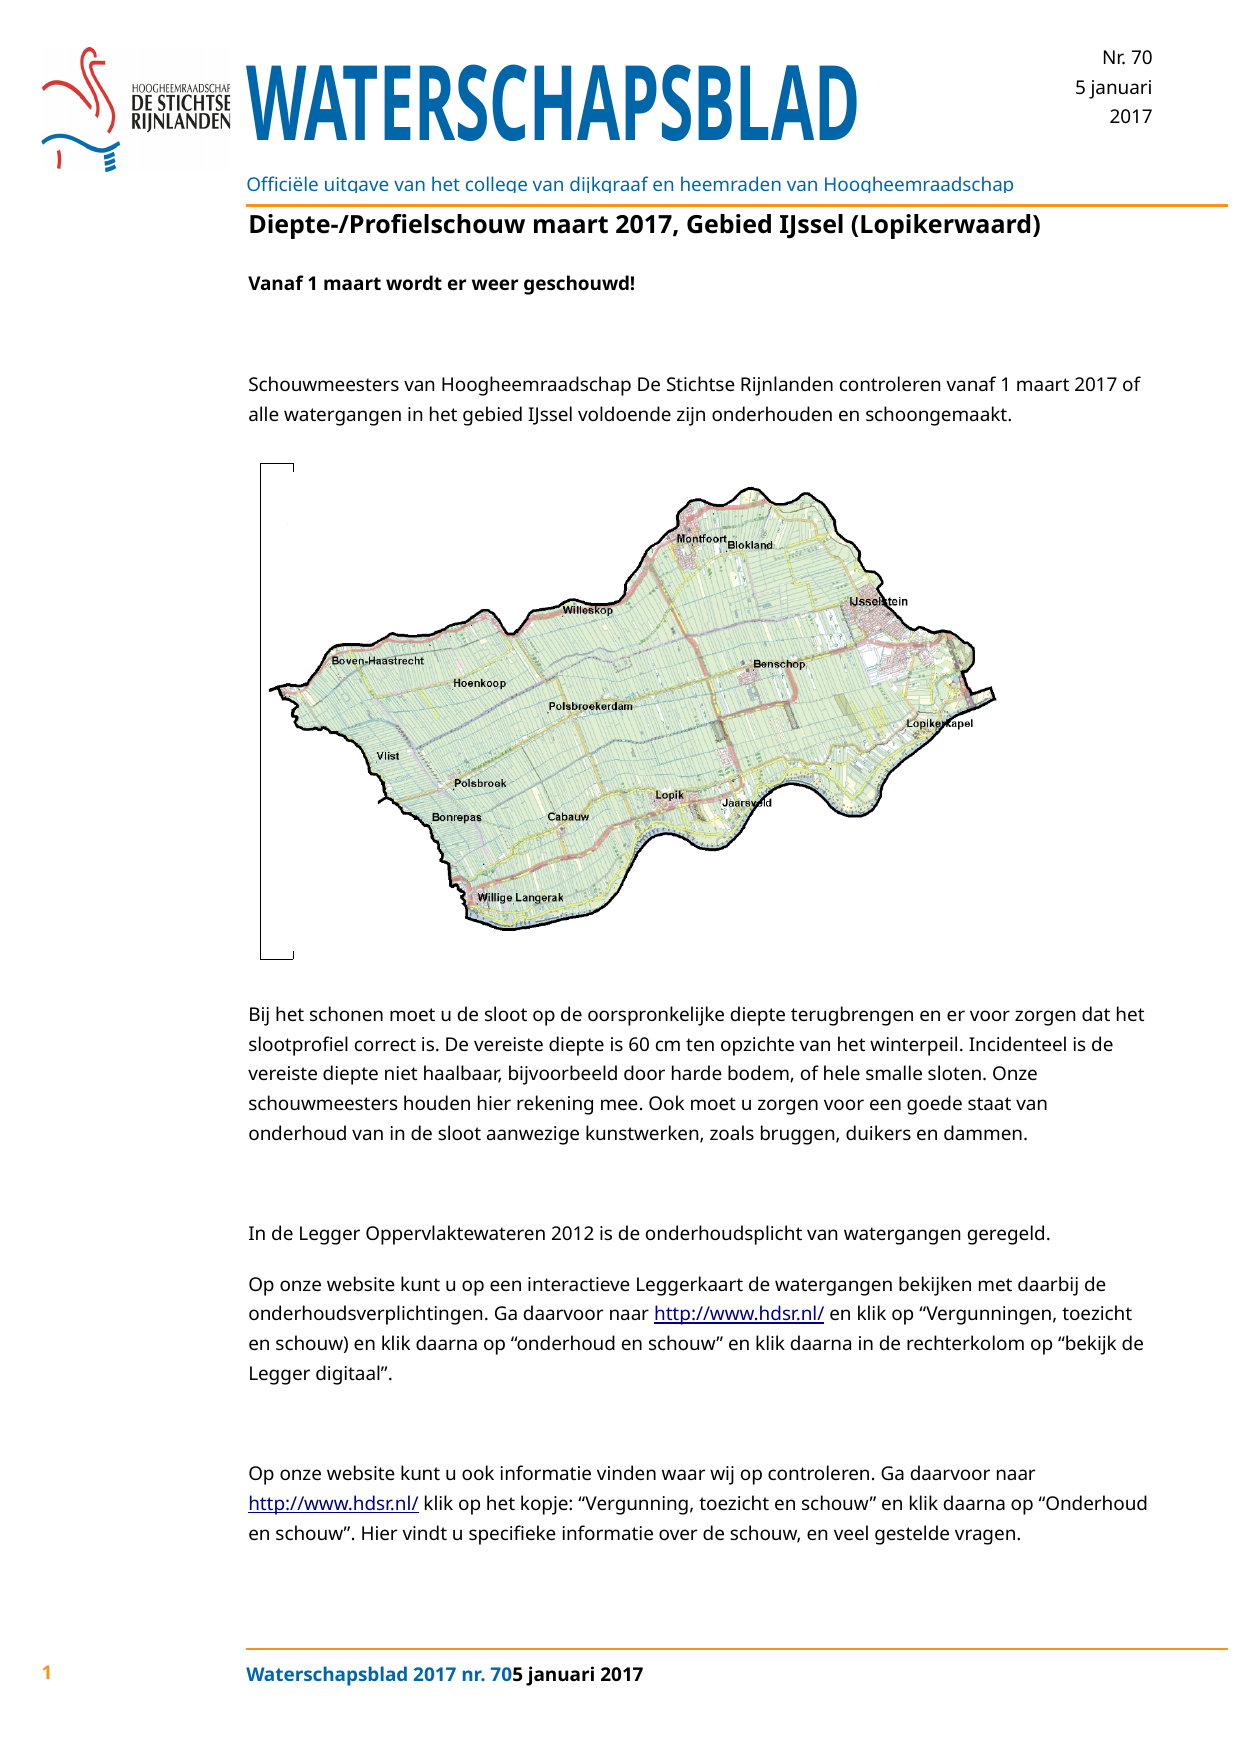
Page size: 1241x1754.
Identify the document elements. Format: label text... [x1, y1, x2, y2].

text Diepte-/Profielschouw maart 2017, Gebied IJssel (Lopikerwaard) [248, 207, 1152, 241]
text Schouwmeesters van Hoogheemraadschap De Stichtse Rijnlanden controleren vanaf 1 maart 2017 of alle watergangen in het gebied IJssel voldoende zijn onderhouden en schoongemaakt. [248, 371, 1152, 426]
text Bij het schonen moet u de sloot op de oorspronkelijke diepte terugbrengen en er voor zorgen dat het slootprofiel correct is. De vereiste diepte is 60 cm ten opzichte van het winterpeil. Incidenteel is de vereiste diepte niet haalbaar, bijvoorbeeld door harde bodem, of hele smalle sloten. Onze schouwmeesters houden hier rekening mee. Ook moet u zorgen voor een goede staat van onderhoud van in de sloot aanwezige kunstwerken, zoals bruggen, duikers en dammen. [248, 1001, 1152, 1146]
text Vanaf 1 maart wordt er weer geschouwd! [248, 270, 1152, 296]
text In de Legger Oppervlaktewateren 2012 is de onderhoudsplicht van watergangen geregeld. [248, 1221, 1152, 1246]
picture [268, 472, 1000, 951]
picture [41, 47, 231, 172]
text Op onze website kunt u ook informatie vinden waar wij op controleren. Ga daarvoor naar http://www.hdsr.nl/ klik op het kopje: “Vergunning, toezicht en schouw” en klik daarna op “Onderhoud en schouw”. Hier vindt u specifieke informatie over de schouw, en veel gestelde vragen. [248, 1461, 1152, 1546]
text Op onze website kunt u op een interactieve Leggerkaart de watergangen bekijken met daarbij de onderhoudsverplichtingen. Ga daarvoor naar http://www.hdsr.nl/ en klik op “Vergunningen, toezicht en schouw) en klik daarna op “onderhoud en schouw” en klik daarna in de rechterkolom op “bekijk de Legger digitaal”. [248, 1271, 1152, 1386]
